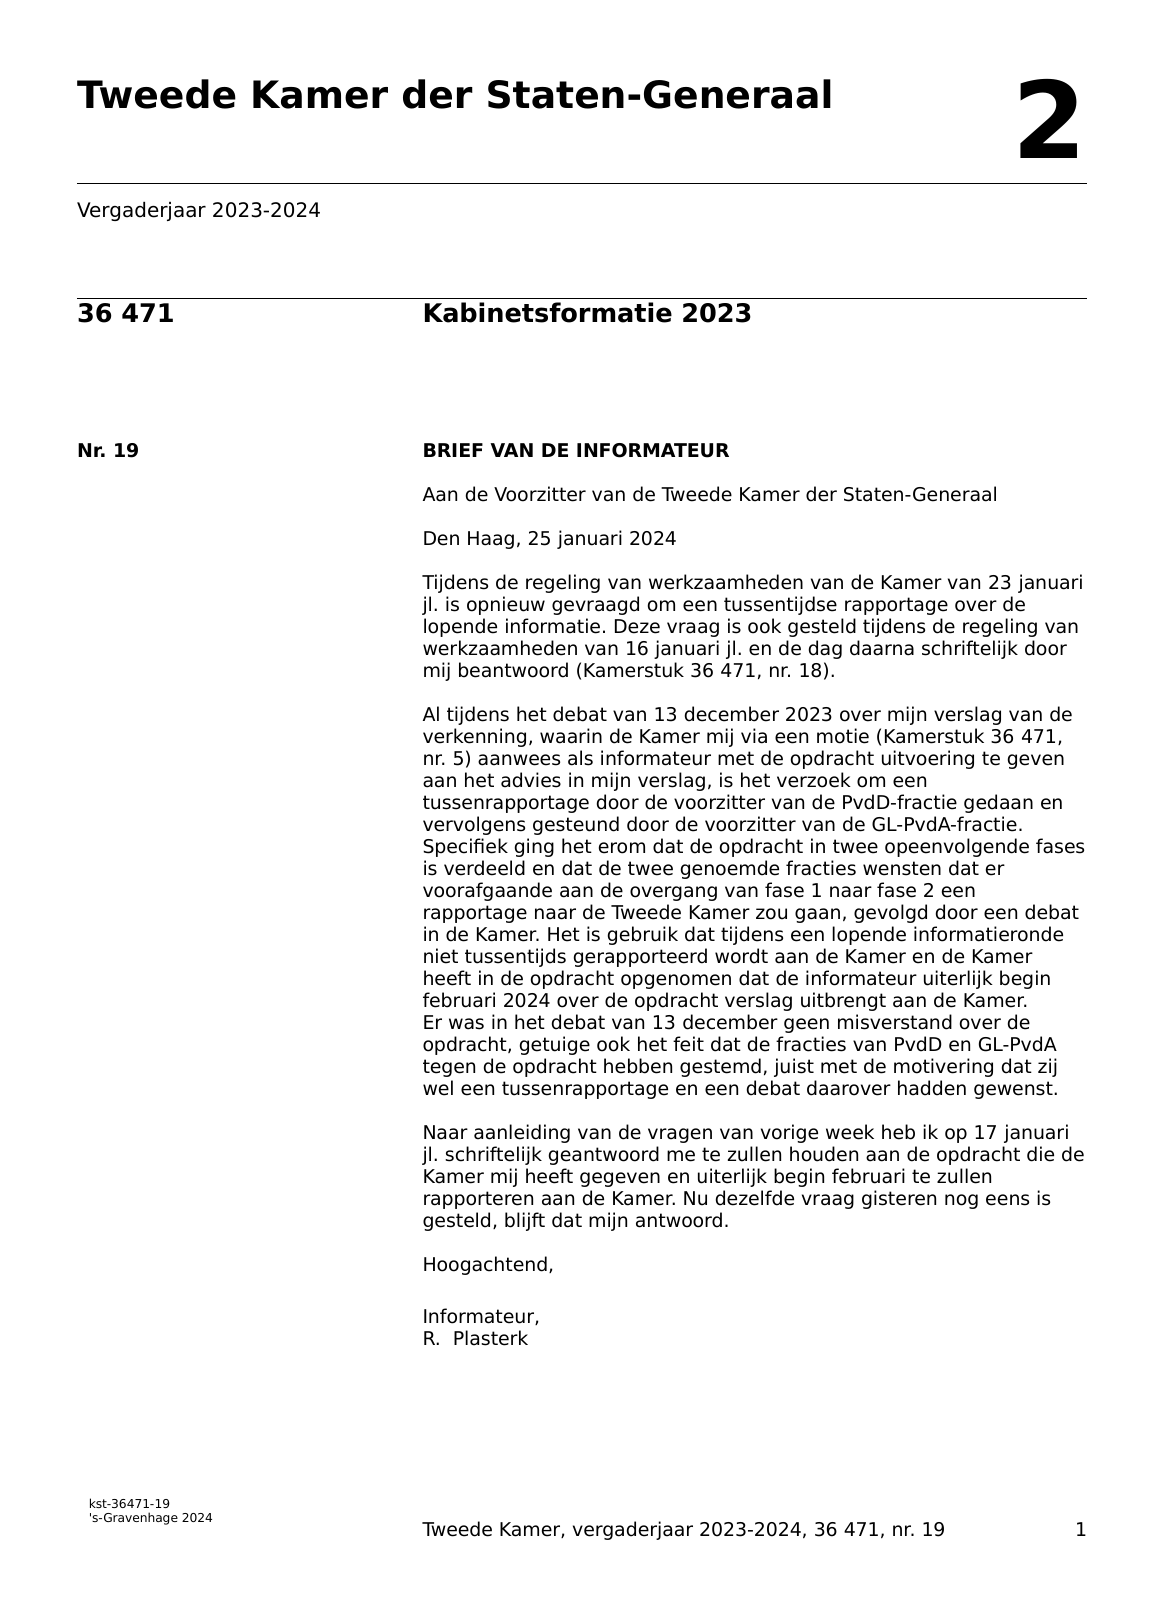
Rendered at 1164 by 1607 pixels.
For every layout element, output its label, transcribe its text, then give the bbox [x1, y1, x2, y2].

text Er was in het debat van 13 december geen misverstand over de opdracht, getuige ook het feit dat de fracties van PvdD en GL-PvdA tegen de opdracht hebben gestemd, juist met de motivering dat zij wel een tussenrapportage en een debat daarover hadden gewenst. [422, 1012, 1087, 1100]
text Aan de Voorzitter van de Tweede Kamer der Staten-Generaal [422, 484, 1087, 506]
text Al tijdens het debat van 13 december 2023 over mijn verslag van de verkenning, waarin de Kamer mij via een motie (Kamerstuk 36 471, nr. 5) aanwees als informateur met de opdracht uitvoering te geven aan het advies in mijn verslag, is het verzoek om een tussenrapportage door de voorzitter van de PvdD-fractie gedaan en vervolgens gesteund door de voorzitter van de GL-PvdA-fractie. Specifiek ging het erom dat de opdracht in twee opeenvolgende fases is verdeeld en dat de twee genoemde fracties wensten dat er voorafgaande aan de overgang van fase 1 naar fase 2 een rapportage naar de Tweede Kamer zou gaan, gevolgd door een debat in de Kamer. Het is gebruik dat tijdens een lopende informatieronde niet tussentijds gerapporteerd wordt aan de Kamer en de Kamer heeft in de opdracht opgenomen dat de informateur uiterlijk begin februari 2024 over de opdracht verslag uitbrengt aan de Kamer. [422, 704, 1087, 1012]
table_header 2 [886, 59, 1087, 183]
text Den Haag, 25 januari 2024 [422, 528, 1087, 550]
text kst-36471-19 [88, 1497, 323, 1511]
text Hoogachtend, [422, 1254, 1087, 1276]
text Tijdens de regeling van werkzaamheden van de Kamer van 23 januari jl. is opnieuw gevraagd om een tussentijdse rapportage over de lopende informatie. Deze vraag is ook gesteld tijdens de regeling van werkzaamheden van 16 januari jl. en de dag daarna schriftelijk door mij beantwoord (Kamerstuk 36 471, nr. 18). [422, 572, 1087, 682]
subtitle 36 471 Kabinetsformatie 2023 [77, 299, 1087, 329]
subtitle Nr. 19 BRIEF VAN DE INFORMATEUR [77, 440, 1087, 462]
text Naar aanleiding van de vragen van vorige week heb ik op 17 januari jl. schriftelijk geantwoord me te zullen houden aan de opdracht die de Kamer mij heeft gegeven en uiterlijk begin februari te zullen rapporteren aan de Kamer. Nu dezelfde vraag gisteren nog eens is gesteld, blijft dat mijn antwoord. [422, 1122, 1087, 1232]
text 's-Gravenhage 2024 [88, 1511, 323, 1525]
table_header Tweede Kamer der Staten-Generaal [77, 59, 886, 183]
table_cell Vergaderjaar 2023-2024 [77, 184, 1087, 298]
text Informateur, R. Plasterk [422, 1306, 1087, 1350]
